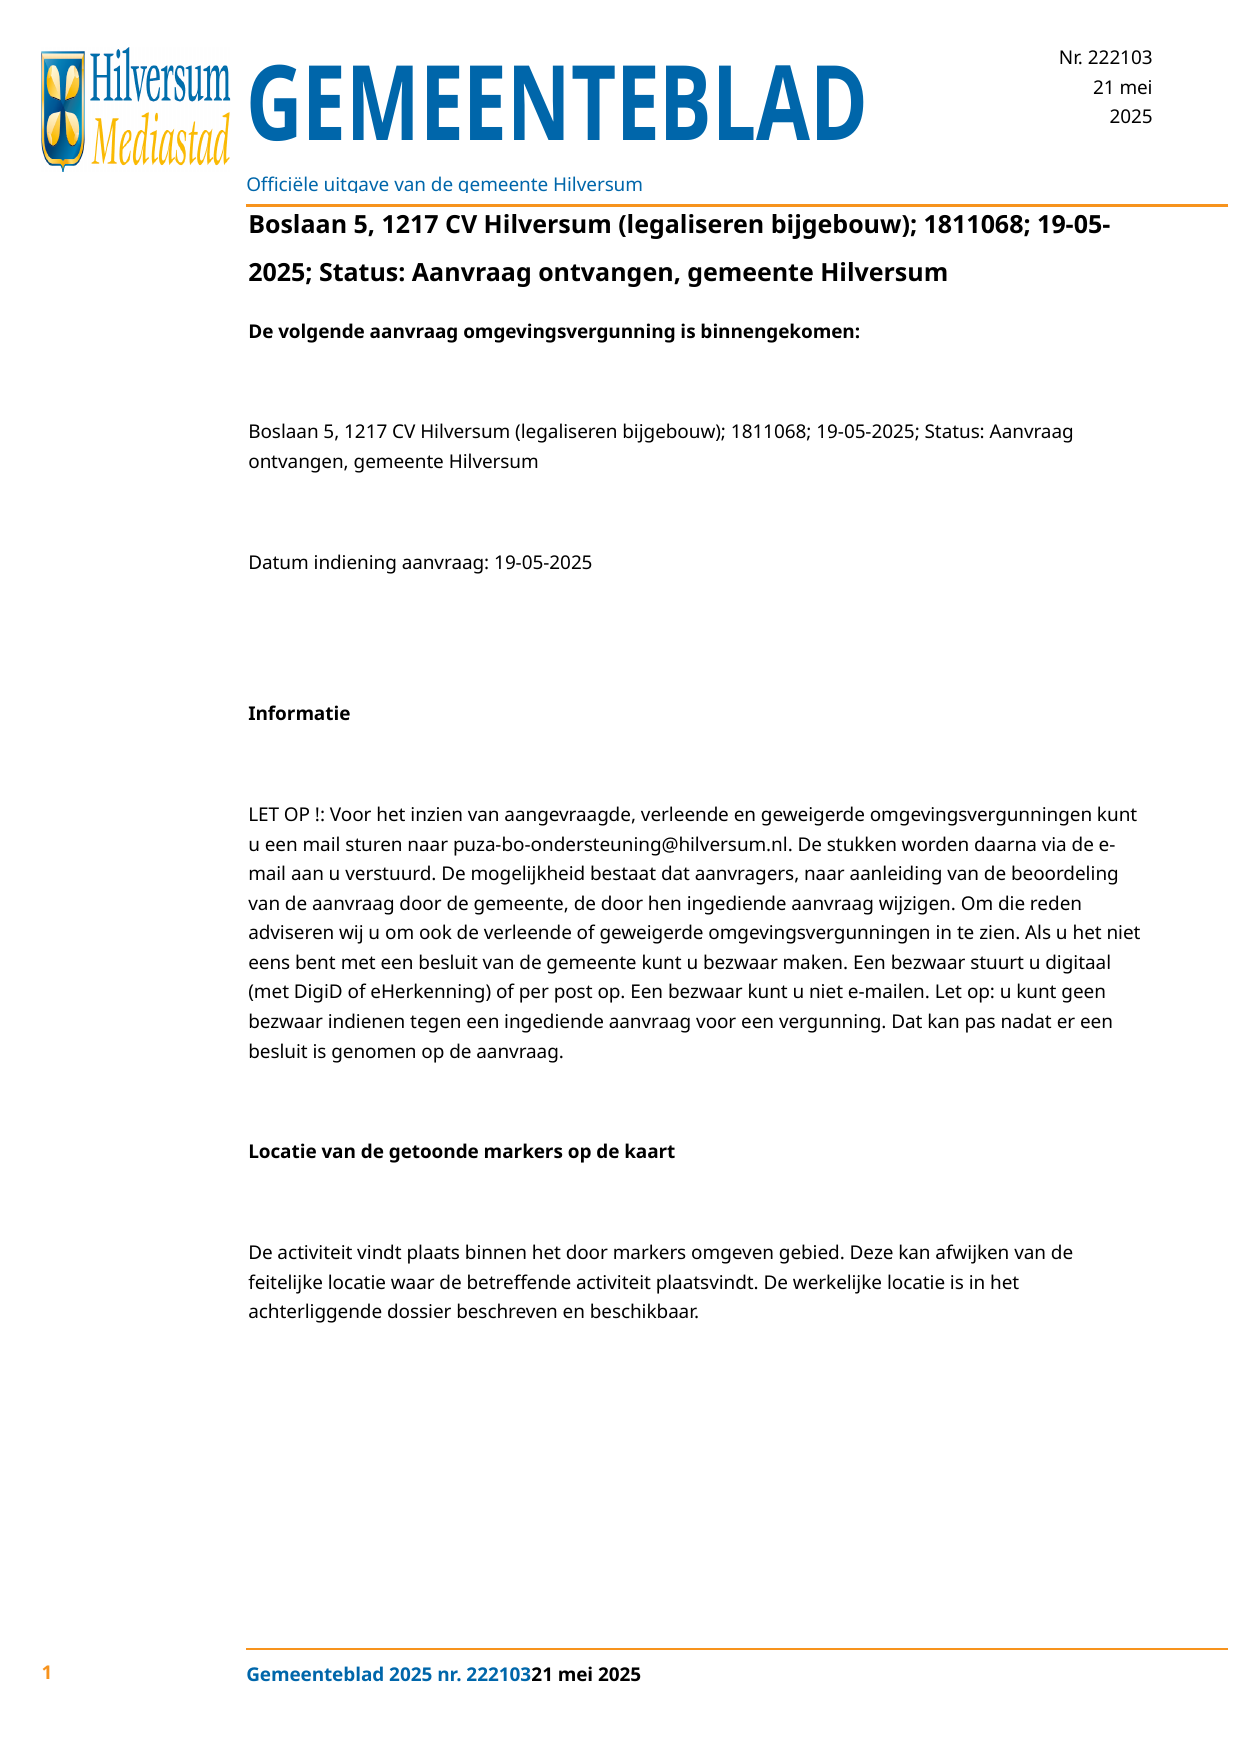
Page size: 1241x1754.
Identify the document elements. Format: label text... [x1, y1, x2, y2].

text Boslaan 5, 1217 CV Hilversum (legaliseren bijgebouw); 1811068; 19-05-2025; Status: Aanvraag ontvangen, gemeente Hilversum [248, 419, 1152, 474]
picture [41, 47, 231, 172]
text Locatie van de getoonde markers op de kaart [248, 1139, 1152, 1164]
text Datum indiening aanvraag: 19-05-2025 [248, 549, 1152, 575]
text Boslaan 5, 1217 CV Hilversum (legaliseren bijgebouw); 1811068; 19-05-2025; Status: Aanvraag ontvangen, gemeente Hilversum [248, 207, 1152, 288]
text De volgende aanvraag omgevingsvergunning is binnengekomen: [248, 318, 1152, 344]
text De activiteit vindt plaats binnen het door markers omgeven gebied. Deze kan afwijken van de feitelijke locatie waar de betreffende activiteit plaatsvindt. De werkelijke locatie is in het achterliggende dossier beschreven en beschikbaar. [248, 1239, 1152, 1324]
text LET OP !: Voor het inzien van aangevraagde, verleende en geweigerde omgevingsvergunningen kunt u een mail sturen naar puza-bo-ondersteuning@hilversum.nl. De stukken worden daarna via de e-mail aan u verstuurd. De mogelijkheid bestaat dat aanvragers, naar aanleiding van de beoordeling van de aanvraag door de gemeente, de door hen ingediende aanvraag wijzigen. Om die reden adviseren wij u om ook de verleende of geweigerde omgevingsvergunningen in te zien. Als u het niet eens bent met een besluit van de gemeente kunt u bezwaar maken. Een bezwaar stuurt u digitaal (met DigiD of eHerkenning) of per post op. Een bezwaar kunt u niet e-mailen. Let op: u kunt geen bezwaar indienen tegen een ingediende aanvraag voor een vergunning. Dat kan pas nadat er een besluit is genomen op de aanvraag. [248, 801, 1152, 1064]
text Informatie [248, 700, 1152, 726]
